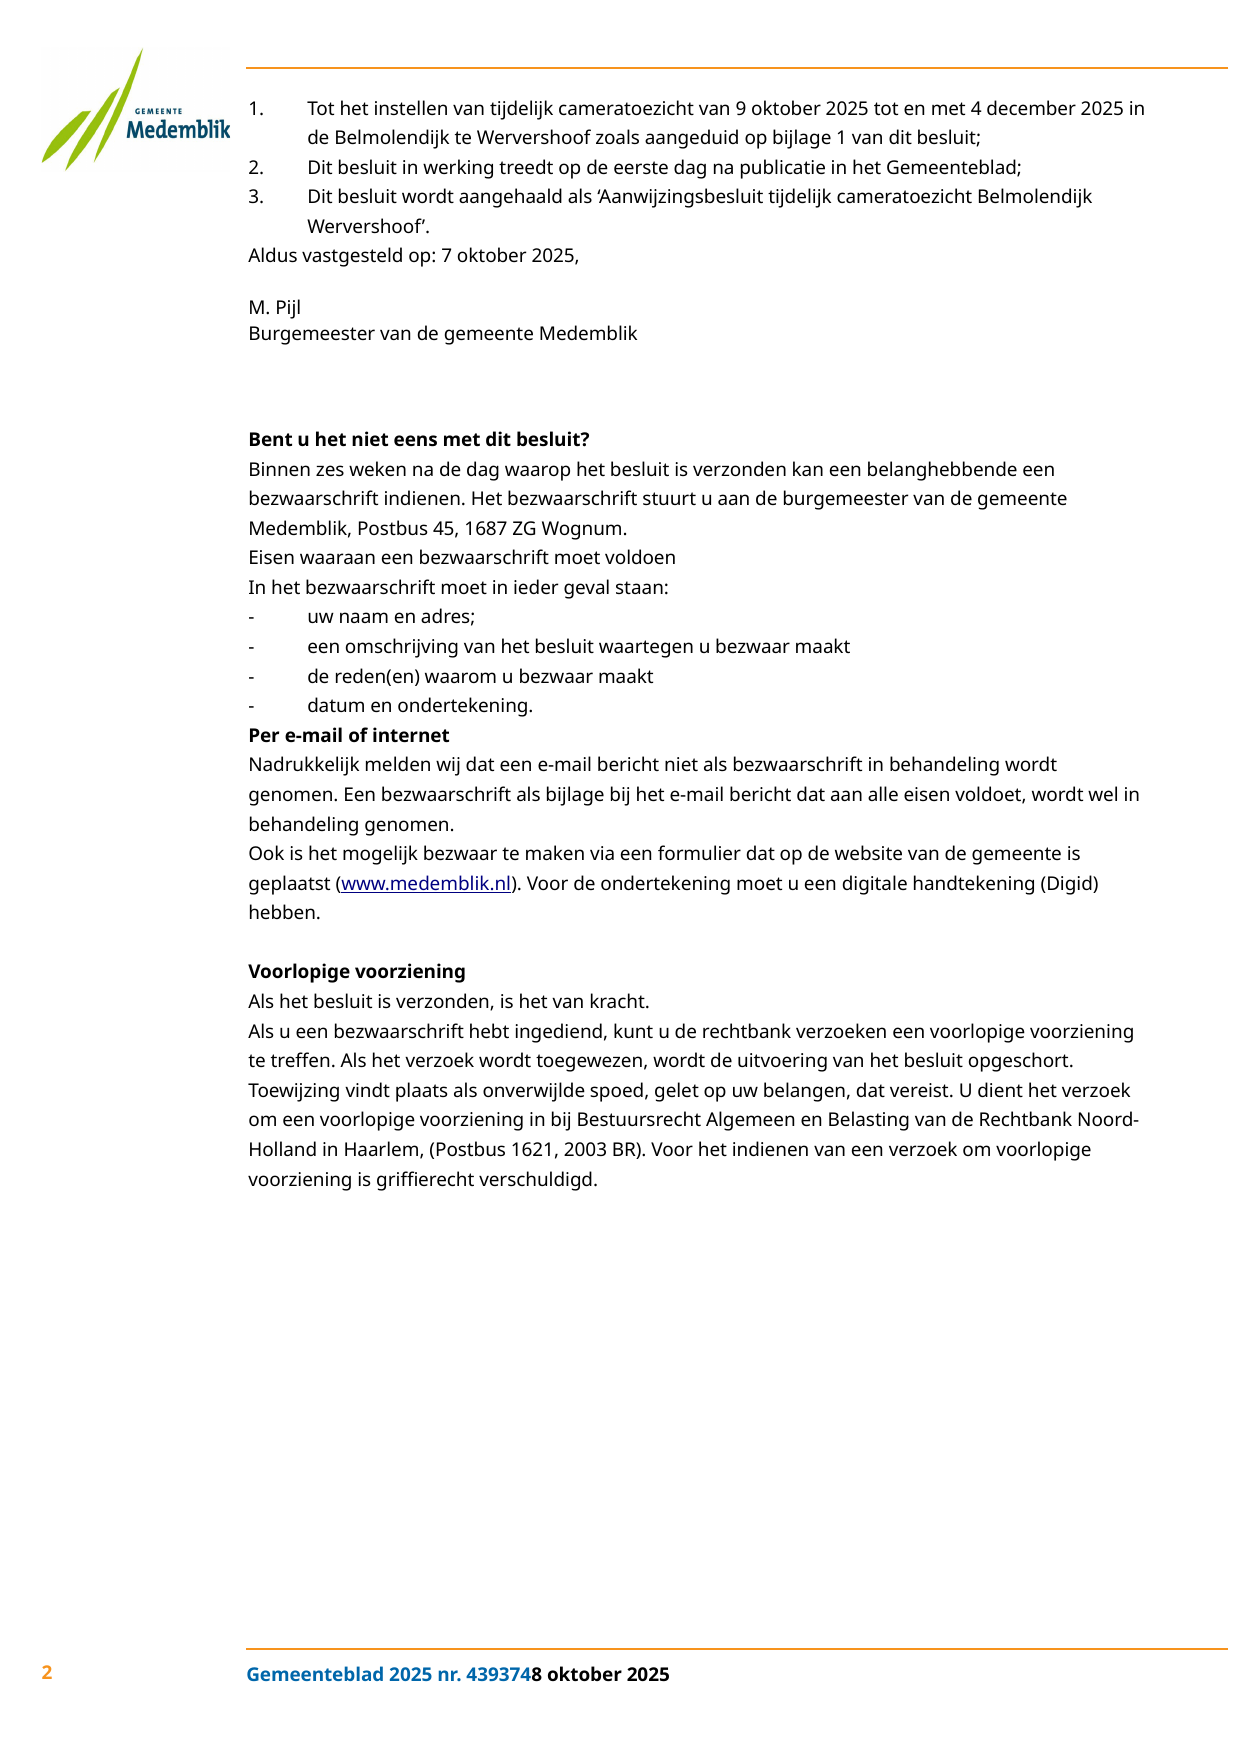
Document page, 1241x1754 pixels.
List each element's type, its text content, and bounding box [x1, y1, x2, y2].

text Ook is het mogelijk bezwaar te maken via een formulier dat op de website van de gemeente is geplaatst (www.medemblik.nl). Voor de ondertekening moet u een digitale handtekening (Digid) hebben. [248, 840, 1152, 925]
text Voorlopige voorziening [248, 959, 1152, 984]
list Dit besluit in werking treedt op de eerste dag na publicatie in het Gemeenteblad; [248, 154, 1152, 180]
text Nadrukkelijk melden wij dat een e-mail bericht niet als bezwaarschrift in behandeling wordt genomen. Een bezwaarschrift als bijlage bij het e-mail bericht dat aan alle eisen voldoet, wordt wel in behandeling genomen. [248, 752, 1152, 837]
text Burgemeester van de gemeente Medemblik [248, 320, 1152, 346]
list Dit besluit wordt aangehaald als ‘Aanwijzingsbesluit tijdelijk cameratoezicht Belmolendijk Wervershoof’. [248, 183, 1152, 239]
picture [41, 47, 231, 172]
text Als het besluit is verzonden, is het van kracht. [248, 988, 1152, 1014]
list uw naam en adres; [248, 604, 1152, 629]
text Binnen zes weken na de dag waarop het besluit is verzonden kan een belanghebbende een bezwaarschrift indienen. Het bezwaarschrift stuurt u aan de burgemeester van de gemeente Medemblik, Postbus 45, 1687 ZG Wognum. [248, 456, 1152, 541]
text Per e-mail of internet [248, 722, 1152, 748]
text In het bezwaarschrift moet in ieder geval staan: [248, 574, 1152, 600]
list de reden(en) waarom u bezwaar maakt [248, 663, 1152, 689]
list datum en ondertekening. [248, 692, 1152, 718]
list Tot het instellen van tijdelijk cameratoezicht van 9 oktober 2025 tot en met 4 december 2025 in de Belmolendijk te Wervershoof zoals aangeduid op bijlage 1 van dit besluit; [248, 95, 1152, 150]
text Aldus vastgesteld op: 7 oktober 2025, [248, 243, 1152, 268]
list een omschrijving van het besluit waartegen u bezwaar maakt [248, 633, 1152, 659]
text Als u een bezwaarschrift hebt ingediend, kunt u de rechtbank verzoeken een voorlopige voorziening te treffen. Als het verzoek wordt toegewezen, wordt de uitvoering van het besluit opgeschort. Toewijzing vindt plaats als onverwijlde spoed, gelet op uw belangen, dat vereist. U dient het verzoek om een voorlopige voorziening in bij Bestuursrecht Algemeen en Belasting van de Rechtbank Noord-Holland in Haarlem, (Postbus 1621, 2003 BR). Voor het indienen van een verzoek om voorlopige voorziening is griffierecht verschuldigd. [248, 1018, 1152, 1192]
text M. Pijl [248, 294, 1152, 320]
text Eisen waaraan een bezwaarschrift moet voldoen [248, 544, 1152, 570]
text Bent u het niet eens met dit besluit? [248, 426, 1152, 452]
